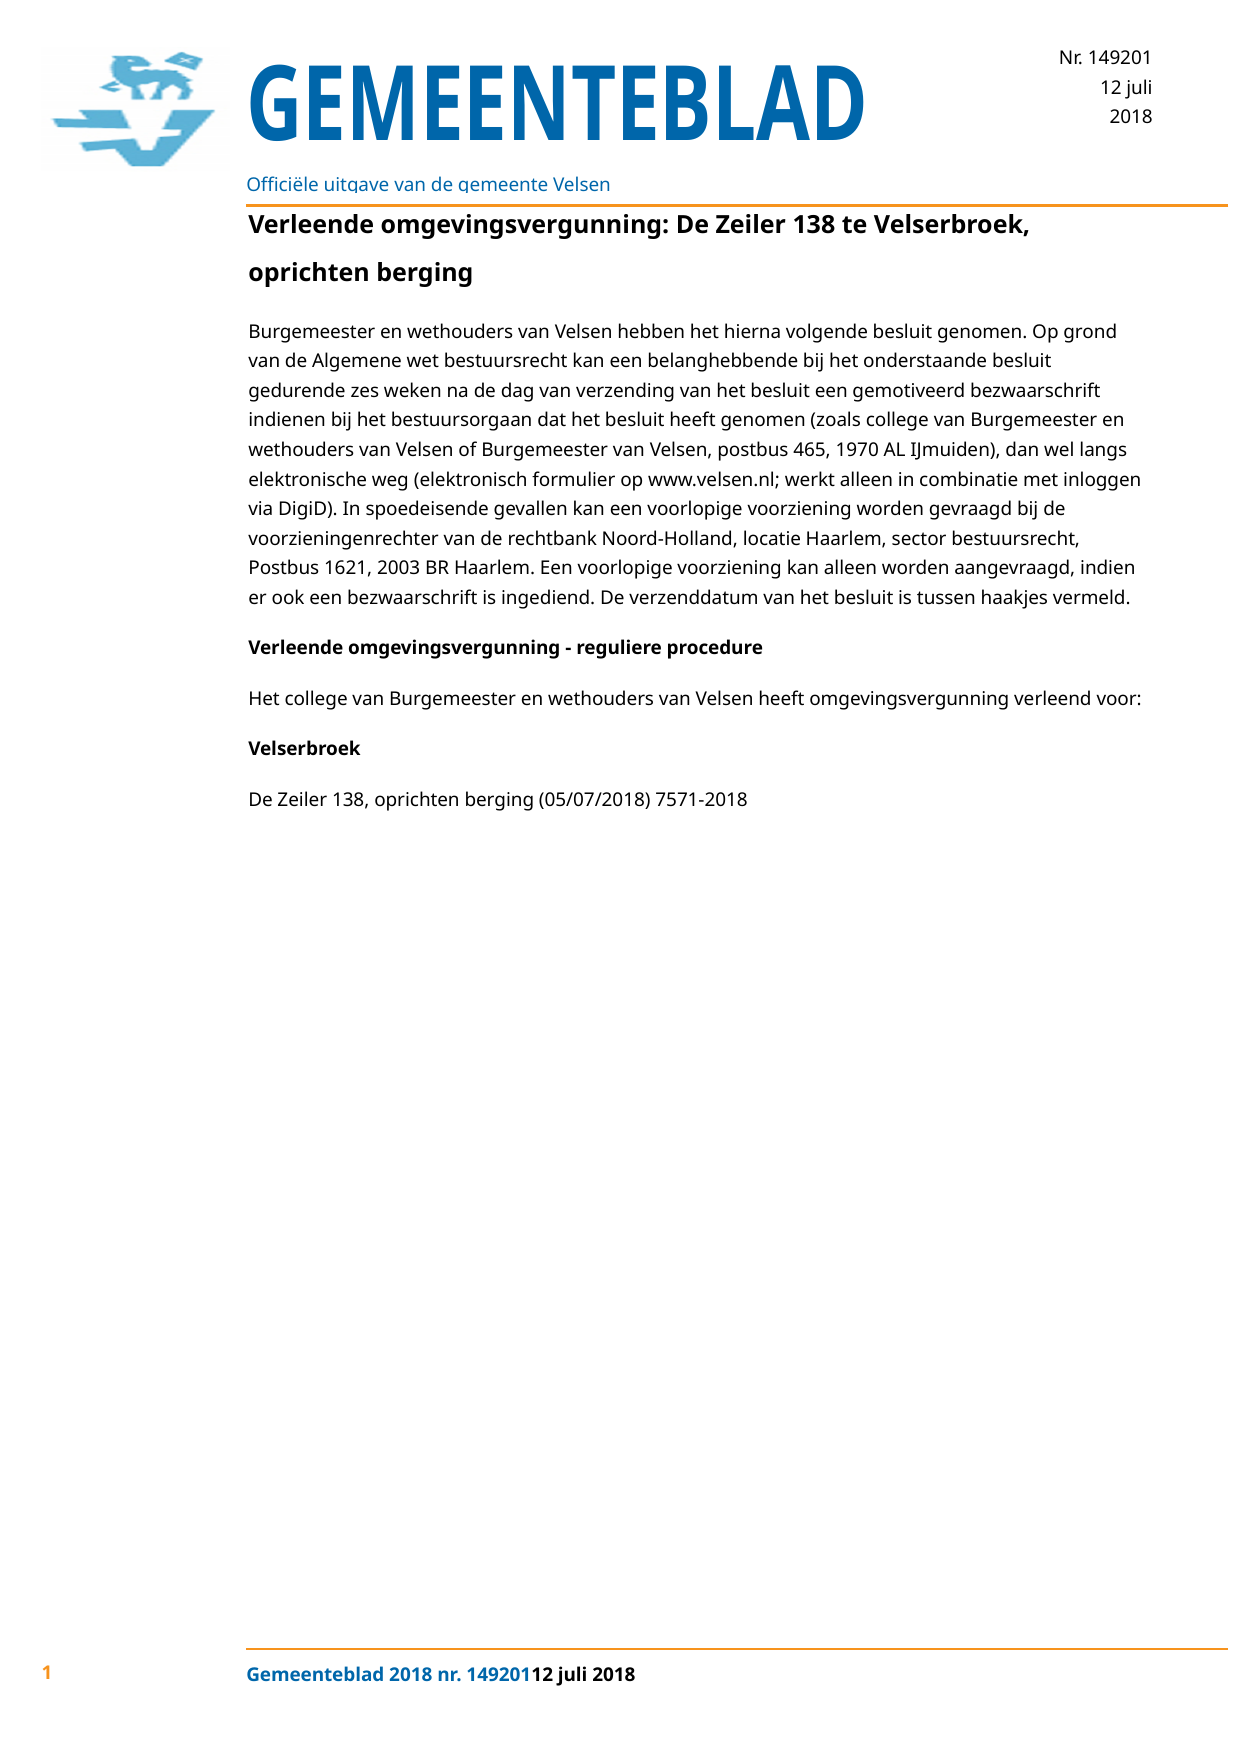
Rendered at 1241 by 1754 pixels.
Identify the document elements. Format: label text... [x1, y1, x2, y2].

picture [41, 47, 231, 172]
text De Zeiler 138, oprichten berging (05/07/2018) 7571-2018 [248, 786, 1152, 812]
text Het college van Burgemeester en wethouders van Velsen heeft omgevingsvergunning verleend voor: [248, 685, 1152, 711]
text Verleende omgevingsvergunning: De Zeiler 138 te Velserbroek, oprichten berging [248, 207, 1152, 288]
text Velserbroek [248, 735, 1152, 761]
text Verleende omgevingsvergunning - reguliere procedure [248, 634, 1152, 660]
text Burgemeester en wethouders van Velsen hebben het hierna volgende besluit genomen. Op grond van de Algemene wet bestuursrecht kan een belanghebbende bij het onderstaande besluit gedurende zes weken na de dag van verzending van het besluit een gemotiveerd bezwaarschrift indienen bij het bestuursorgaan dat het besluit heeft genomen (zoals college van Burgemeester en wethouders van Velsen of Burgemeester van Velsen, postbus 465, 1970 AL IJmuiden), dan wel langs elektronische weg (elektronisch formulier op www.velsen.nl; werkt alleen in combinatie met inloggen via DigiD). In spoedeisende gevallen kan een voorlopige voorziening worden gevraagd bij de voorzieningenrechter van de rechtbank Noord-Holland, locatie Haarlem, sector bestuursrecht, Postbus 1621, 2003 BR Haarlem. Een voorlopige voorziening kan alleen worden aangevraagd, indien er ook een bezwaarschrift is ingediend. De verzenddatum van het besluit is tussen haakjes vermeld. [248, 318, 1152, 610]
